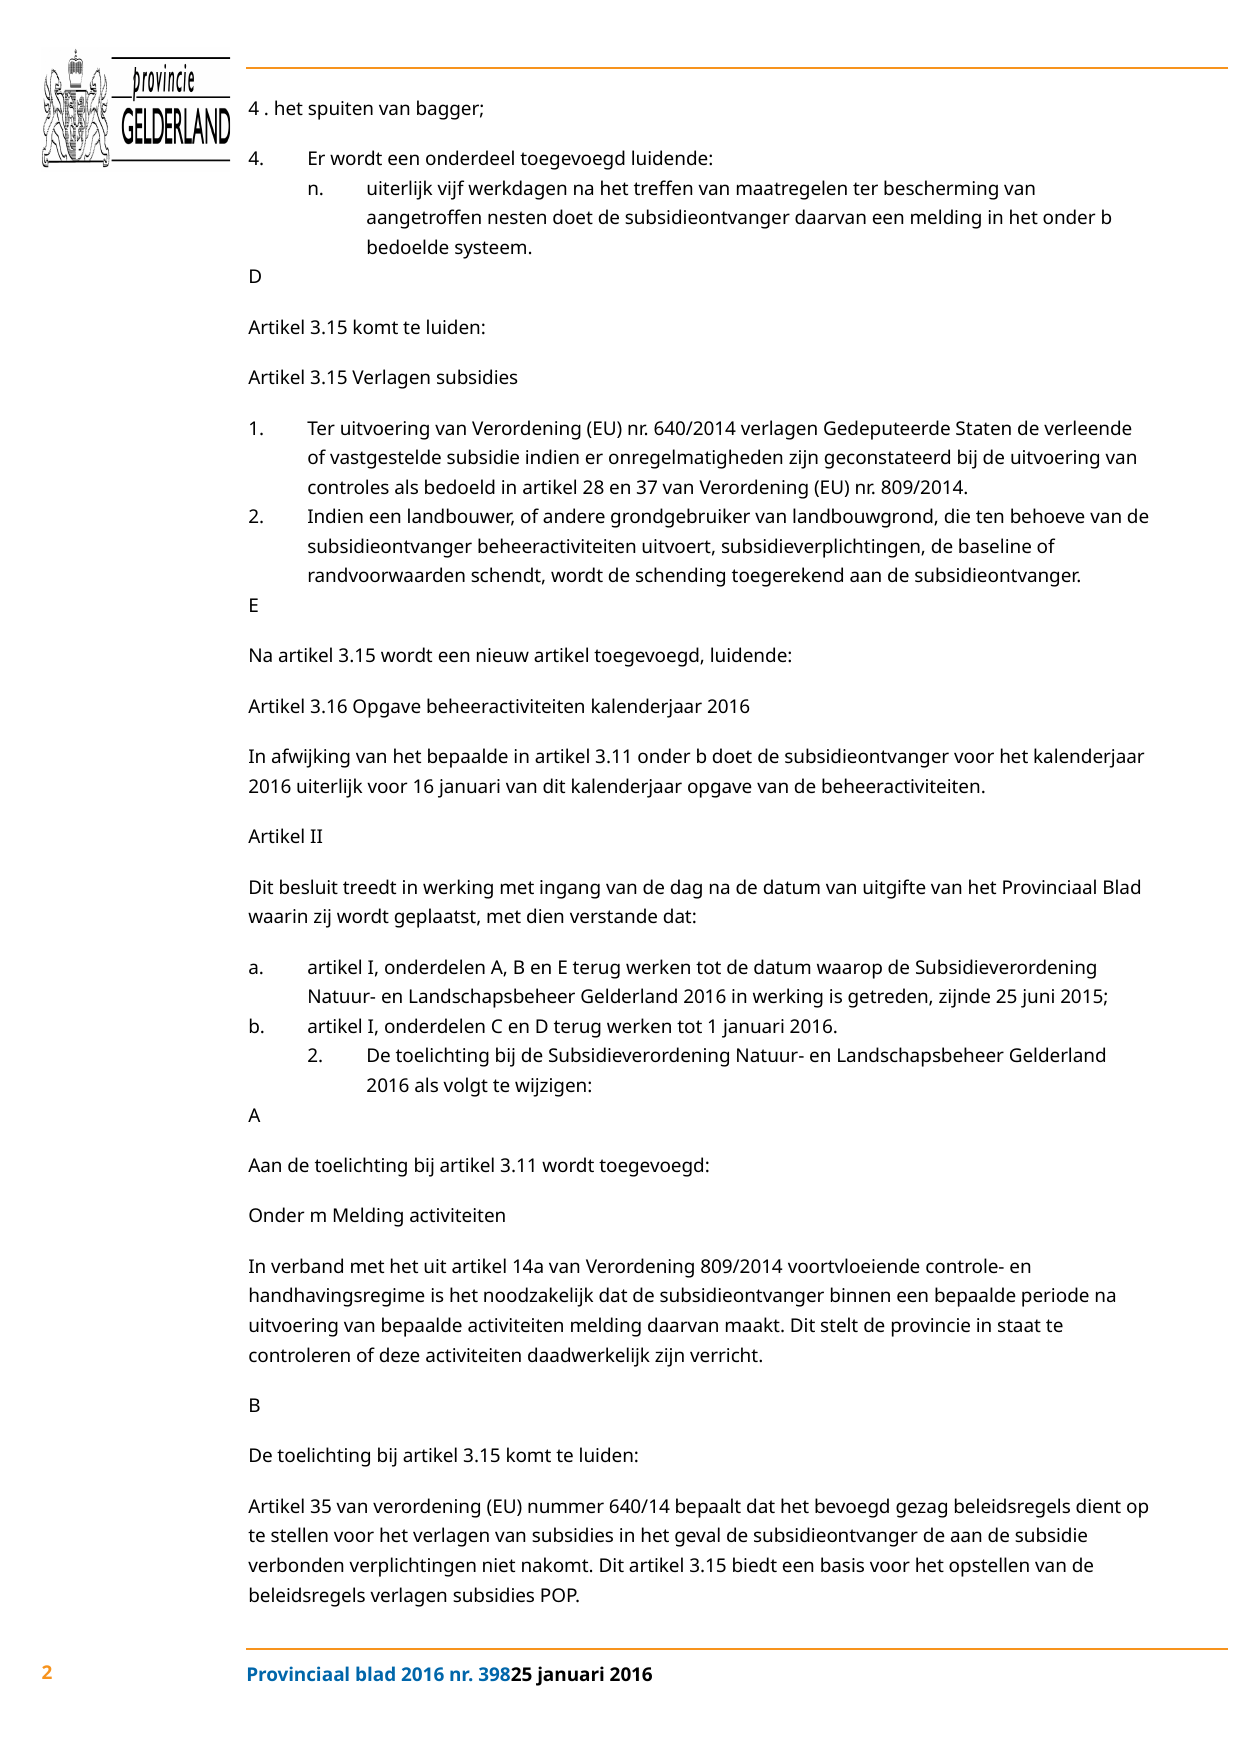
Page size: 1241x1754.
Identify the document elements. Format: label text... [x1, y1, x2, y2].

list Ter uitvoering van Verordening (EU) nr. 640/2014 verlagen Gedeputeerde Staten de verleende of vastgestelde subsidie indien er onregelmatigheden zijn geconstateerd bij de uitvoering van controles als bedoeld in artikel 28 en 37 van Verordening (EU) nr. 809/2014. [248, 415, 1152, 500]
text Artikel II [248, 823, 1152, 849]
text 4 . het spuiten van bagger; [248, 95, 1152, 121]
list Er wordt een onderdeel toegevoegd luidende: [248, 145, 1152, 171]
text Na artikel 3.15 wordt een nieuw artikel toegevoegd, luidende: [248, 643, 1152, 668]
text B [248, 1392, 1152, 1418]
text Dit besluit treedt in werking met ingang van de dag na de datum van uitgifte van het Provinciaal Blad waarin zij wordt geplaatst, met dien verstande dat: [248, 874, 1152, 929]
list uiterlijk vijf werkdagen na het treffen van maatregelen ter bescherming van aangetroffen nesten doet de subsidieontvanger daarvan een melding in het onder b bedoelde systeem. [307, 175, 1152, 260]
text Artikel 35 van verordening (EU) nummer 640/14 bepaalt dat het bevoegd gezag beleidsregels dient op te stellen voor het verlagen van subsidies in het geval de subsidieontvanger de aan de subsidie verbonden verplichtingen niet nakomt. Dit artikel 3.15 biedt een basis voor het opstellen van de beleidsregels verlagen subsidies POP. [248, 1493, 1152, 1608]
list artikel I, onderdelen A, B en E terug werken tot de datum waarop de Subsidieverordening Natuur- en Landschapsbeheer Gelderland 2016 in werking is getreden, zijnde 25 juni 2015; [248, 954, 1152, 1009]
list Indien een landbouwer, of andere grondgebruiker van landbouwgrond, die ten behoeve van de subsidieontvanger beheeractiviteiten uitvoert, subsidieverplichtingen, de baseline of randvoorwaarden schendt, wordt de schending toegerekend aan de subsidieontvanger. [248, 503, 1152, 588]
text Onder m Melding activiteiten [248, 1203, 1152, 1228]
picture [41, 47, 231, 172]
text De toelichting bij artikel 3.15 komt te luiden: [248, 1443, 1152, 1468]
list artikel I, onderdelen C en D terug werken tot 1 januari 2016. [248, 1013, 1152, 1039]
text E [248, 592, 1152, 618]
text In afwijking van het bepaalde in artikel 3.11 onder b doet de subsidieontvanger voor het kalenderjaar 2016 uiterlijk voor 16 januari van dit kalenderjaar opgave van de beheeractiviteiten. [248, 743, 1152, 799]
text Artikel 3.16 Opgave beheeractiviteiten kalenderjaar 2016 [248, 693, 1152, 719]
text A [248, 1102, 1152, 1128]
text Artikel 3.15 Verlagen subsidies [248, 364, 1152, 390]
text In verband met het uit artikel 14a van Verordening 809/2014 voortvloeiende controle- en handhavingsregime is het noodzakelijk dat de subsidieontvanger binnen een bepaalde periode na uitvoering van bepaalde activiteiten melding daarvan maakt. Dit stelt de provincie in staat te controleren of deze activiteiten daadwerkelijk zijn verricht. [248, 1253, 1152, 1368]
text Aan de toelichting bij artikel 3.11 wordt toegevoegd: [248, 1152, 1152, 1178]
list De toelichting bij de Subsidieverordening Natuur- en Landschapsbeheer Gelderland 2016 als volgt te wijzigen: [307, 1043, 1152, 1098]
text Artikel 3.15 komt te luiden: [248, 314, 1152, 340]
text D [248, 263, 1152, 289]
